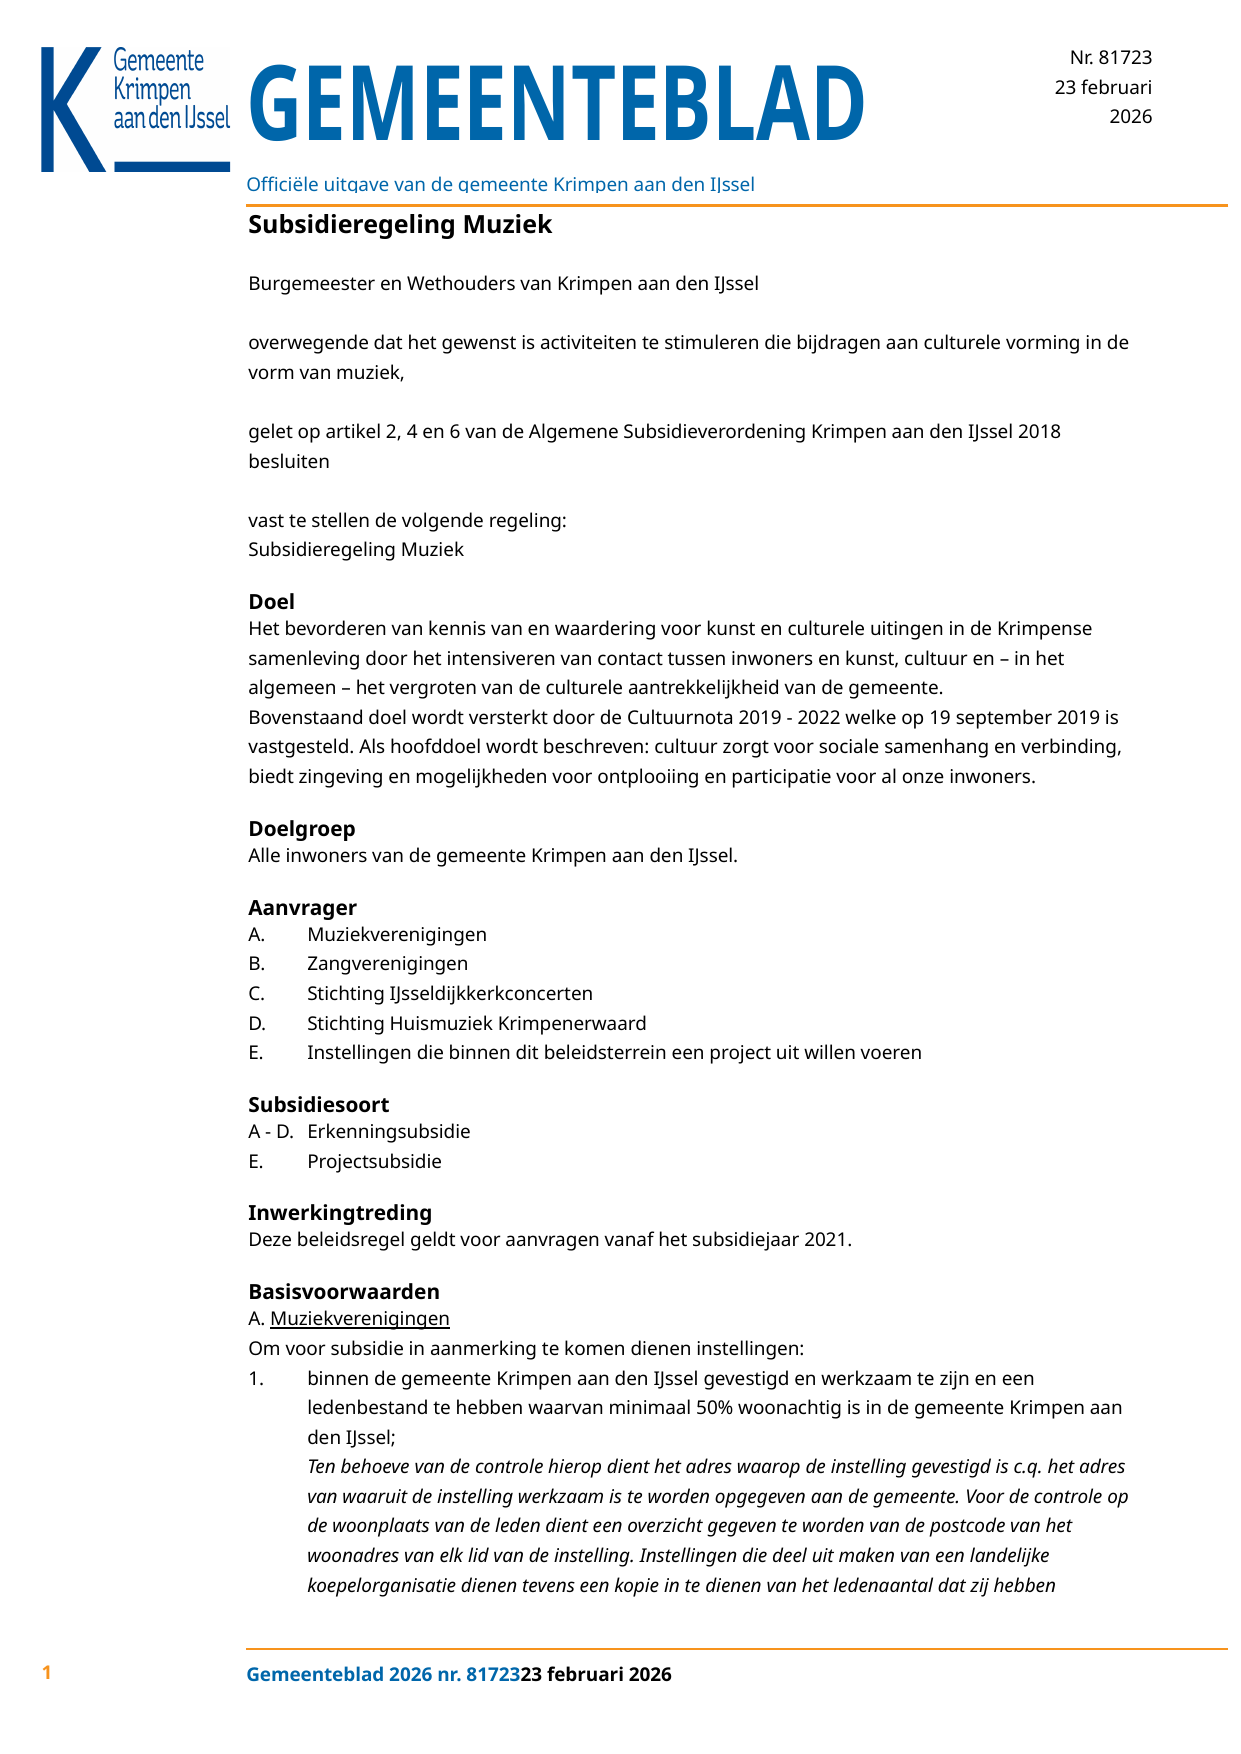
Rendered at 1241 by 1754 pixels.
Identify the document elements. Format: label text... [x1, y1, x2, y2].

text besluiten [248, 448, 1152, 473]
text gelet op artikel 2, 4 en 6 van de Algemene Subsidieverordening Krimpen aan den IJssel 2018 [248, 418, 1152, 444]
text vast te stellen de volgende regeling: [248, 507, 1152, 533]
text Doelgroep [248, 814, 1152, 842]
text Alle inwoners van de gemeente Krimpen aan den IJssel. [248, 842, 1152, 868]
text Subsidieregeling Muziek [248, 537, 1152, 562]
list Erkenningsubsidie [248, 1118, 1152, 1144]
text Deze beleidsregel geldt voor aanvragen vanaf het subsidiejaar 2021. [248, 1227, 1152, 1252]
text Subsidiesoort [248, 1090, 1152, 1118]
text Doel [248, 587, 1152, 615]
list Stichting IJsseldijkkerkconcerten [248, 980, 1152, 1006]
text A. Muziekverenigingen [248, 1306, 1152, 1331]
text Aanvrager [248, 893, 1152, 921]
text Het bevorderen van kennis van en waardering voor kunst en culturele uitingen in de Krimpense samenleving door het intensiveren van contact tussen inwoners en kunst, cultuur en – in het algemeen – het vergroten van de culturele aantrekkelijkheid van de gemeente. [248, 615, 1152, 700]
text Subsidieregeling Muziek [248, 207, 1152, 241]
list Ten behoeve van de controle hierop dient het adres waarop de instelling gevestigd is c.q. het adres van waaruit de instelling werkzaam is te worden opgegeven aan de gemeente. Voor de controle op de woonplaats van de leden dient een overzicht gegeven te worden van de postcode van het woonadres van elk lid van de instelling. Instellingen die deel uit maken van een landelijke koepelorganisatie dienen tevens een kopie in te dienen van het ledenaantal dat zij hebben [248, 1453, 1152, 1597]
text overwegende dat het gewenst is activiteiten te stimuleren die bijdragen aan culturele vorming in de vorm van muziek, [248, 329, 1152, 385]
list Zangverenigingen [248, 951, 1152, 976]
list Stichting Huismuziek Krimpenerwaard [248, 1010, 1152, 1036]
list Muziekverenigingen [248, 921, 1152, 947]
text Burgemeester en Wethouders van Krimpen aan den IJssel [248, 270, 1152, 296]
text Om voor subsidie in aanmerking te komen dienen instellingen: [248, 1335, 1152, 1361]
picture [41, 47, 231, 172]
list binnen de gemeente Krimpen aan den IJssel gevestigd en werkzaam te zijn en een ledenbestand te hebben waarvan minimaal 50% woonachtig is in de gemeente Krimpen aan den IJssel; [248, 1365, 1152, 1449]
list Projectsubsidie [248, 1148, 1152, 1173]
text Bovenstaand doel wordt versterkt door de Cultuurnota 2019 - 2022 welke op 19 september 2019 is vastgesteld. Als hoofddoel wordt beschreven: cultuur zorgt voor sociale samenhang en verbinding, biedt zingeving en mogelijkheden voor ontplooiing en participatie voor al onze inwoners. [248, 704, 1152, 789]
text Basisvoorwaarden [248, 1277, 1152, 1306]
text Inwerkingtreding [248, 1198, 1152, 1227]
list Instellingen die binnen dit beleidsterrein een project uit willen voeren [248, 1039, 1152, 1065]
